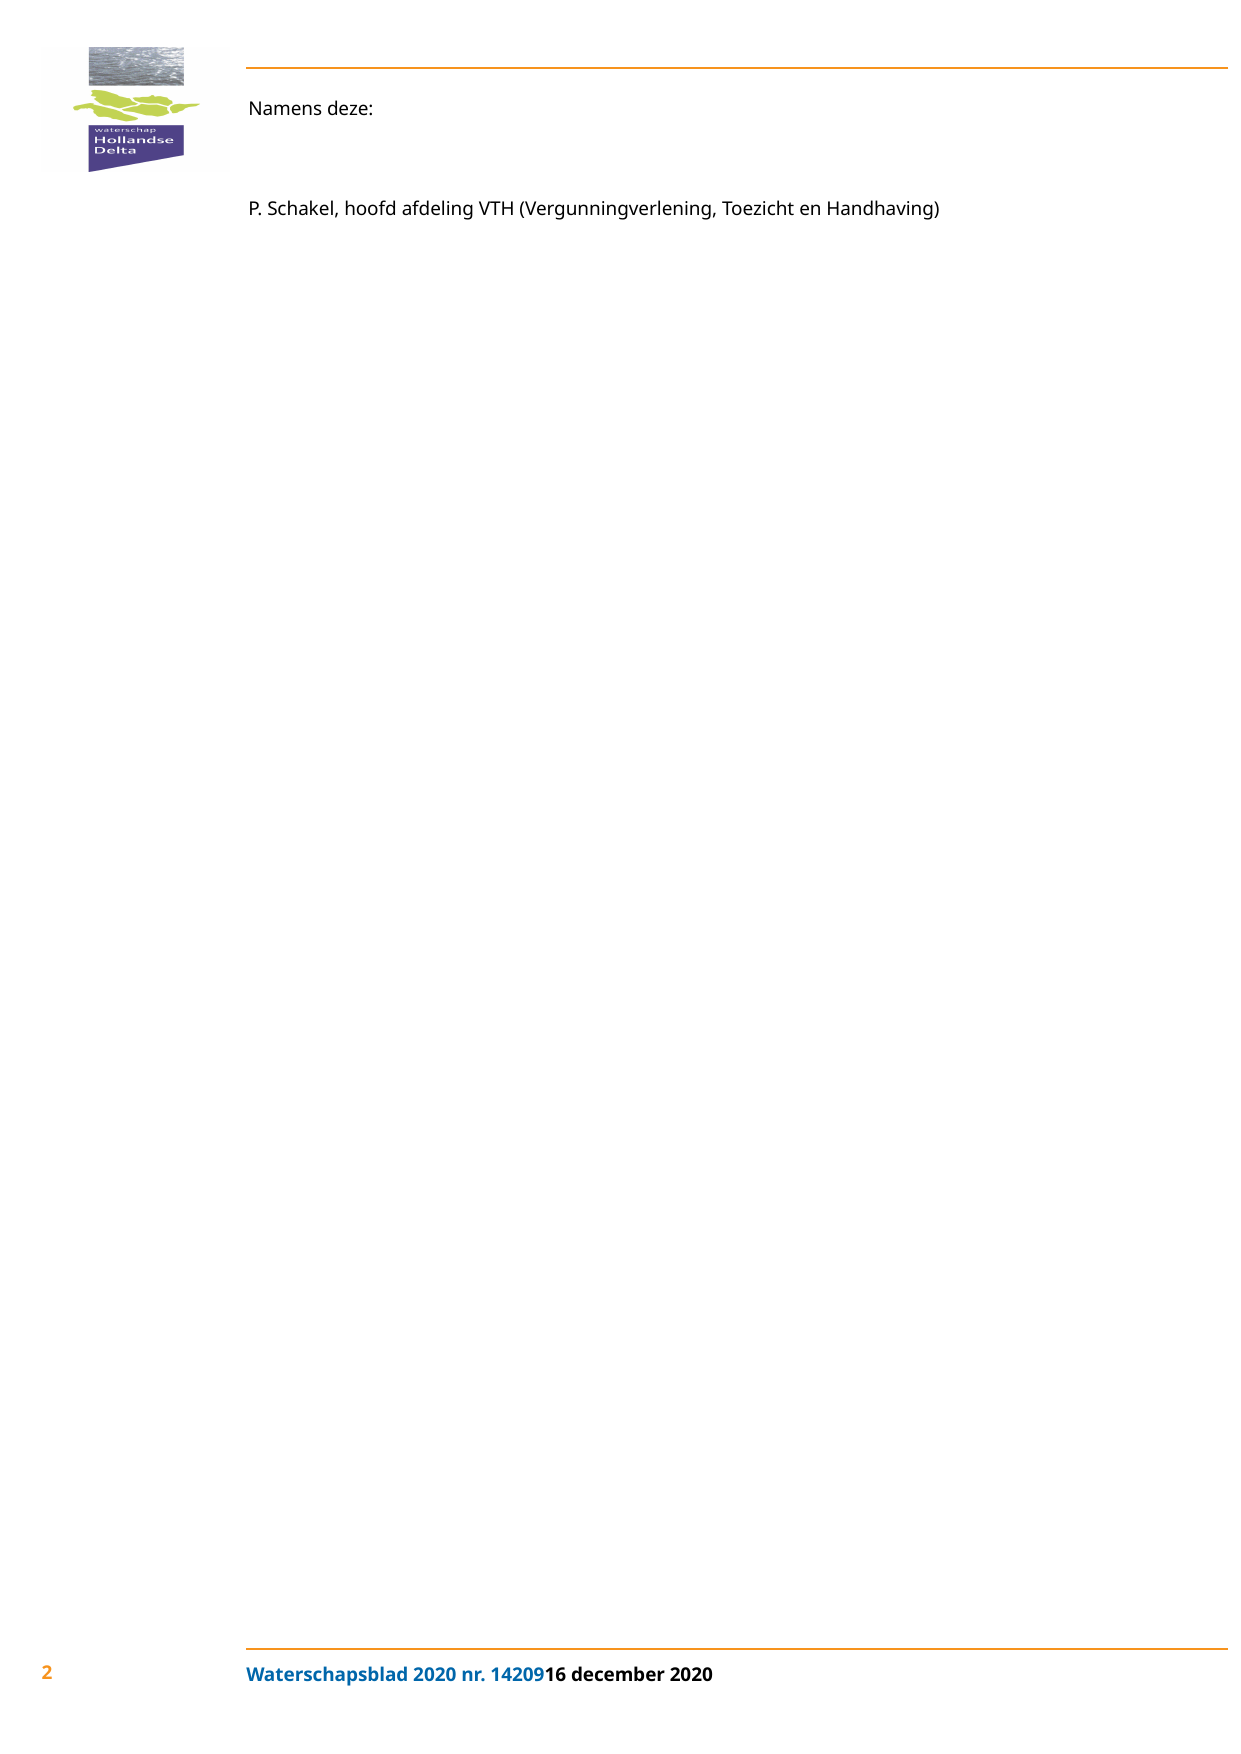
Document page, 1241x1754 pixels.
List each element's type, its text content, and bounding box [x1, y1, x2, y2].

text P. Schakel, hoofd afdeling VTH (Vergunningverlening, Toezicht en Handhaving) [248, 196, 1152, 221]
picture [41, 47, 231, 172]
text Namens deze: [248, 95, 1152, 121]
